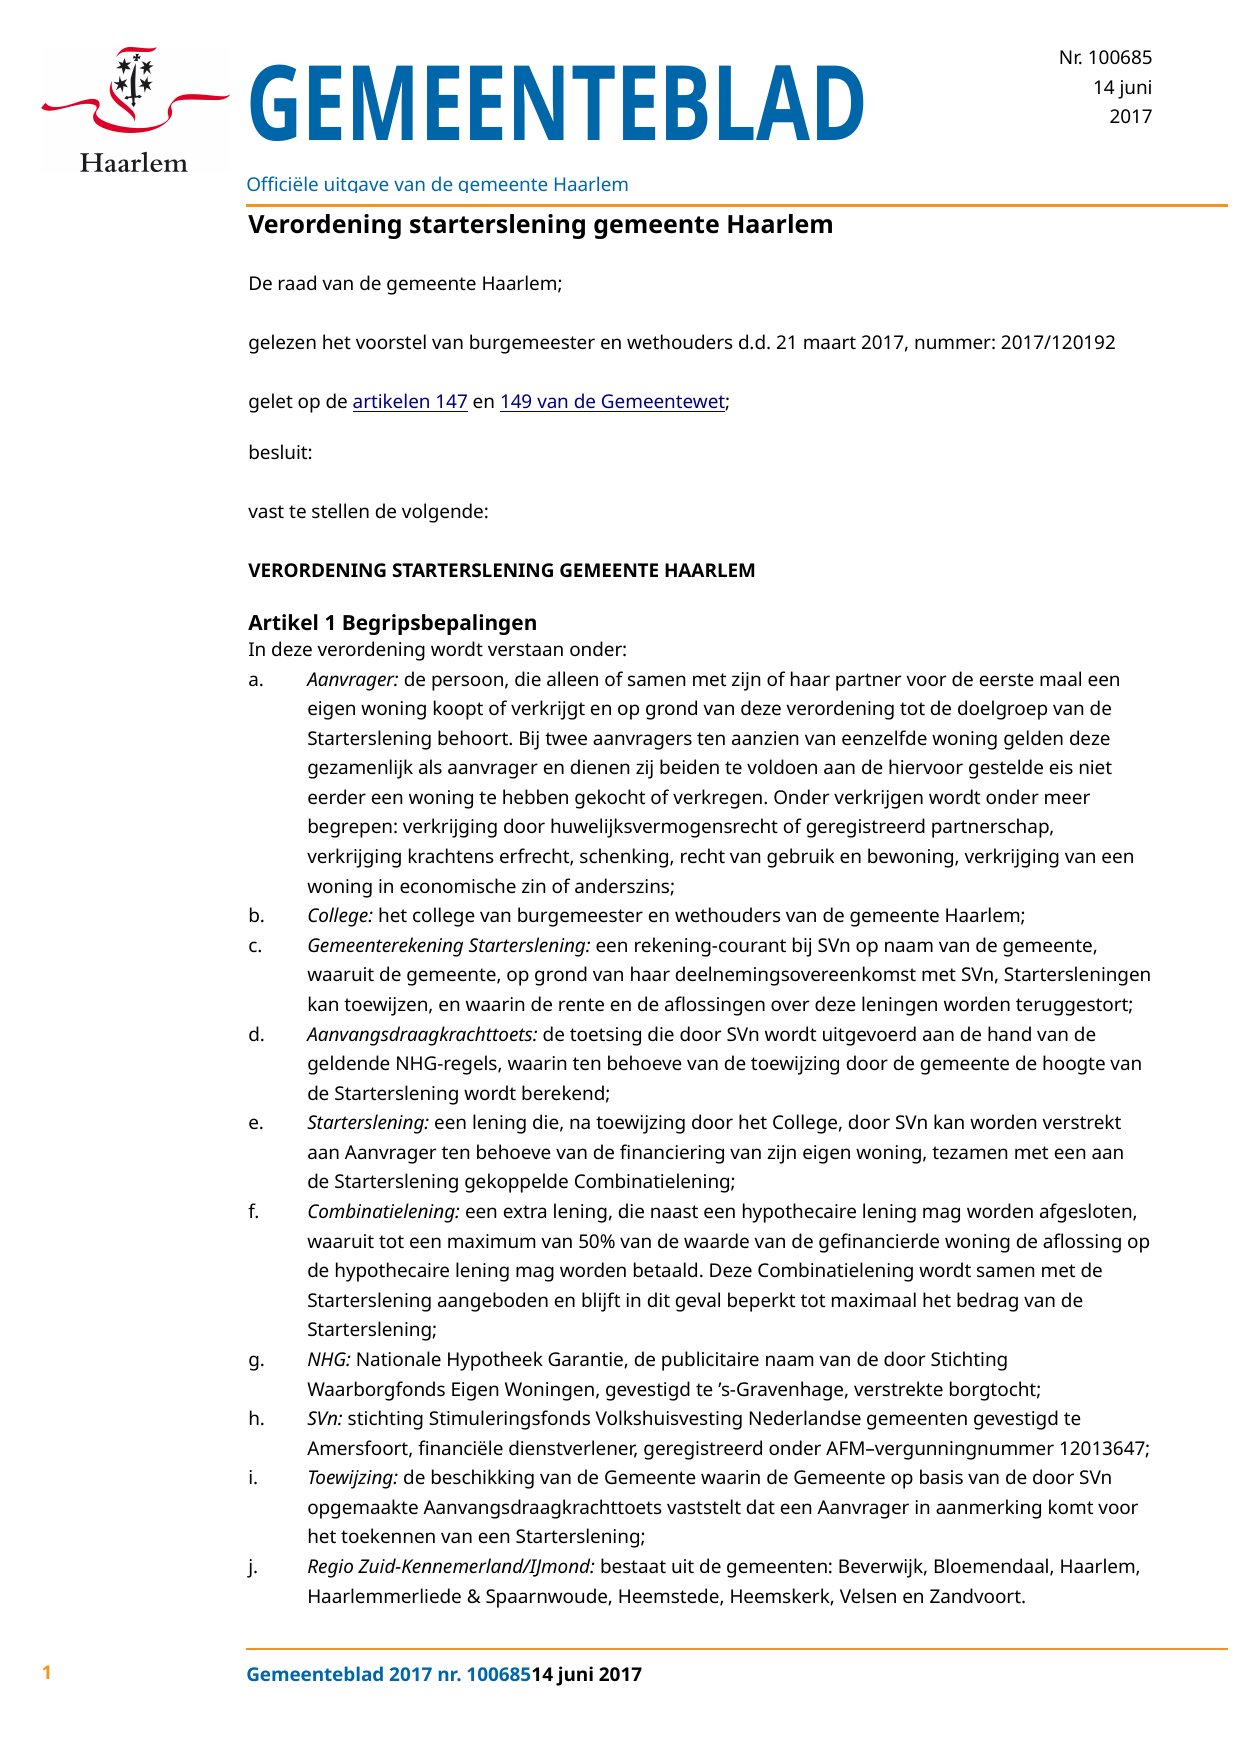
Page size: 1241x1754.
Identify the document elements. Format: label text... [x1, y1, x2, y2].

text Verordening starterslening gemeente Haarlem [248, 207, 1152, 241]
text In deze verordening wordt verstaan onder: [248, 636, 1152, 662]
list Combinatielening: een extra lening, die naast een hypothecaire lening mag worden afgesloten, waaruit tot een maximum van 50% van de waarde van de gefinancierde woning de aflossing op de hypothecaire lening mag worden betaald. Deze Combinatielening wordt samen met de Starterslening aangeboden en blijft in dit geval beperkt tot maximaal het bedrag van de Starterslening; [248, 1198, 1152, 1342]
list Aanvangsdraagkrachttoets: de toetsing die door SVn wordt uitgevoerd aan de hand van de geldende NHG-regels, waarin ten behoeve van de toewijzing door de gemeente de hoogte van de Starterslening wordt berekend; [248, 1021, 1152, 1106]
list Regio Zuid-Kennemerland/IJmond: bestaat uit de gemeenten: Beverwijk, Bloemendaal, Haarlem, Haarlemmerliede & Spaarnwoude, Heemstede, Heemskerk, Velsen en Zandvoort. [248, 1553, 1152, 1608]
list Aanvrager: de persoon, die alleen of samen met zijn of haar partner voor de eerste maal een eigen woning koopt of verkrijgt en op grond van deze verordening tot de doelgroep van de Starterslening behoort. Bij twee aanvragers ten aanzien van eenzelfde woning gelden deze gezamenlijk als aanvrager en dienen zij beiden te voldoen aan de hiervoor gestelde eis niet eerder een woning te hebben gekocht of verkregen. Onder verkrijgen wordt onder meer begrepen: verkrijging door huwelijksvermogensrecht of geregistreerd partnerschap, verkrijging krachtens erfrecht, schenking, recht van gebruik en bewoning, verkrijging van een woning in economische zin of anderszins; [248, 666, 1152, 898]
list NHG: Nationale Hypotheek Garantie, de publicitaire naam van de door Stichting Waarborgfonds Eigen Woningen, gevestigd te ’s-Gravenhage, verstrekte borgtocht; [248, 1346, 1152, 1401]
list SVn: stichting Stimuleringsfonds Volkshuisvesting Nederlandse gemeenten gevestigd te Amersfoort, financiële dienstverlener, geregistreerd onder AFM–vergunningnummer 12013647; [248, 1405, 1152, 1461]
text Artikel 1 Begripsbepalingen [248, 608, 1152, 636]
text vast te stellen de volgende: [248, 498, 1152, 524]
text gelet op de artikelen 147 en 149 van de Gemeentewet; [248, 389, 1152, 414]
text VERORDENING STARTERSLENING GEMEENTE HAARLEM [248, 557, 1152, 583]
text De raad van de gemeente Haarlem; [248, 270, 1152, 296]
picture [41, 47, 231, 172]
list Starterslening: een lening die, na toewijzing door het College, door SVn kan worden verstrekt aan Aanvrager ten behoeve van de financiering van zijn eigen woning, tezamen met een aan de Starterslening gekoppelde Combinatielening; [248, 1109, 1152, 1194]
list College: het college van burgemeester en wethouders van de gemeente Haarlem; [248, 902, 1152, 928]
text besluit: [248, 439, 1152, 465]
list Toewijzing: de beschikking van de Gemeente waarin de Gemeente op basis van de door SVn opgemaakte Aanvangsdraagkrachttoets vaststelt dat een Aanvrager in aanmerking komt voor het toekennen van een Starterslening; [248, 1464, 1152, 1549]
text gelezen het voorstel van burgemeester en wethouders d.d. 21 maart 2017, nummer: 2017/120192 [248, 329, 1152, 355]
list Gemeenterekening Starterslening: een rekening-courant bij SVn op naam van de gemeente, waaruit de gemeente, op grond van haar deelnemingsovereenkomst met SVn, Startersleningen kan toewijzen, en waarin de rente en de aflossingen over deze leningen worden teruggestort; [248, 932, 1152, 1017]
